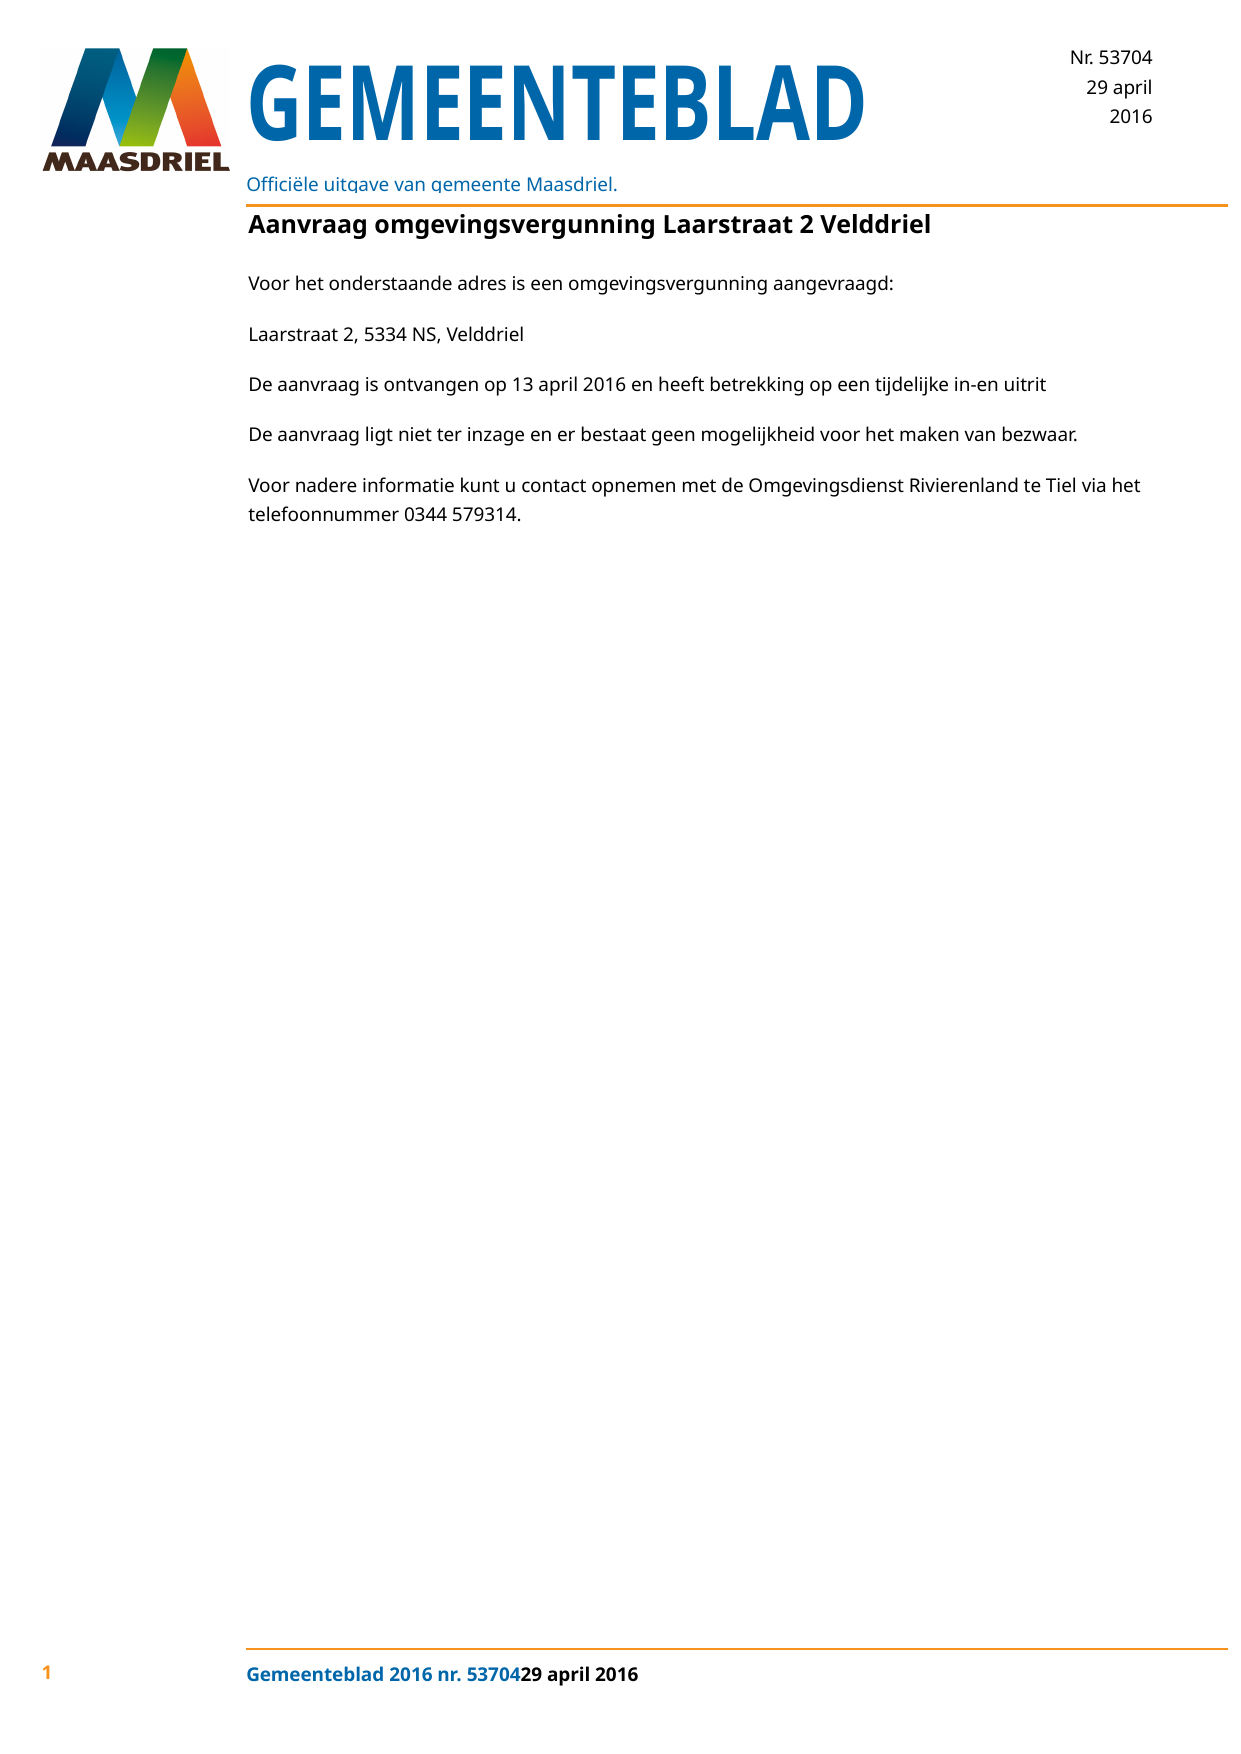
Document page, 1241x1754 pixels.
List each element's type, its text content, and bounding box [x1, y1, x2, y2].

picture [41, 47, 231, 172]
text Voor nadere informatie kunt u contact opnemen met de Omgevingsdienst Rivierenland te Tiel via het telefoonnummer 0344 579314. [248, 472, 1152, 527]
text Aanvraag omgevingsvergunning Laarstraat 2 Velddriel [248, 207, 1152, 241]
text Laarstraat 2, 5334 NS, Velddriel [248, 321, 1152, 346]
text De aanvraag ligt niet ter inzage en er bestaat geen mogelijkheid voor het maken van bezwaar. [248, 422, 1152, 447]
text De aanvraag is ontvangen op 13 april 2016 en heeft betrekking op een tijdelijke in-en uitrit [248, 371, 1152, 397]
text Voor het onderstaande adres is een omgevingsvergunning aangevraagd: [248, 270, 1152, 296]
